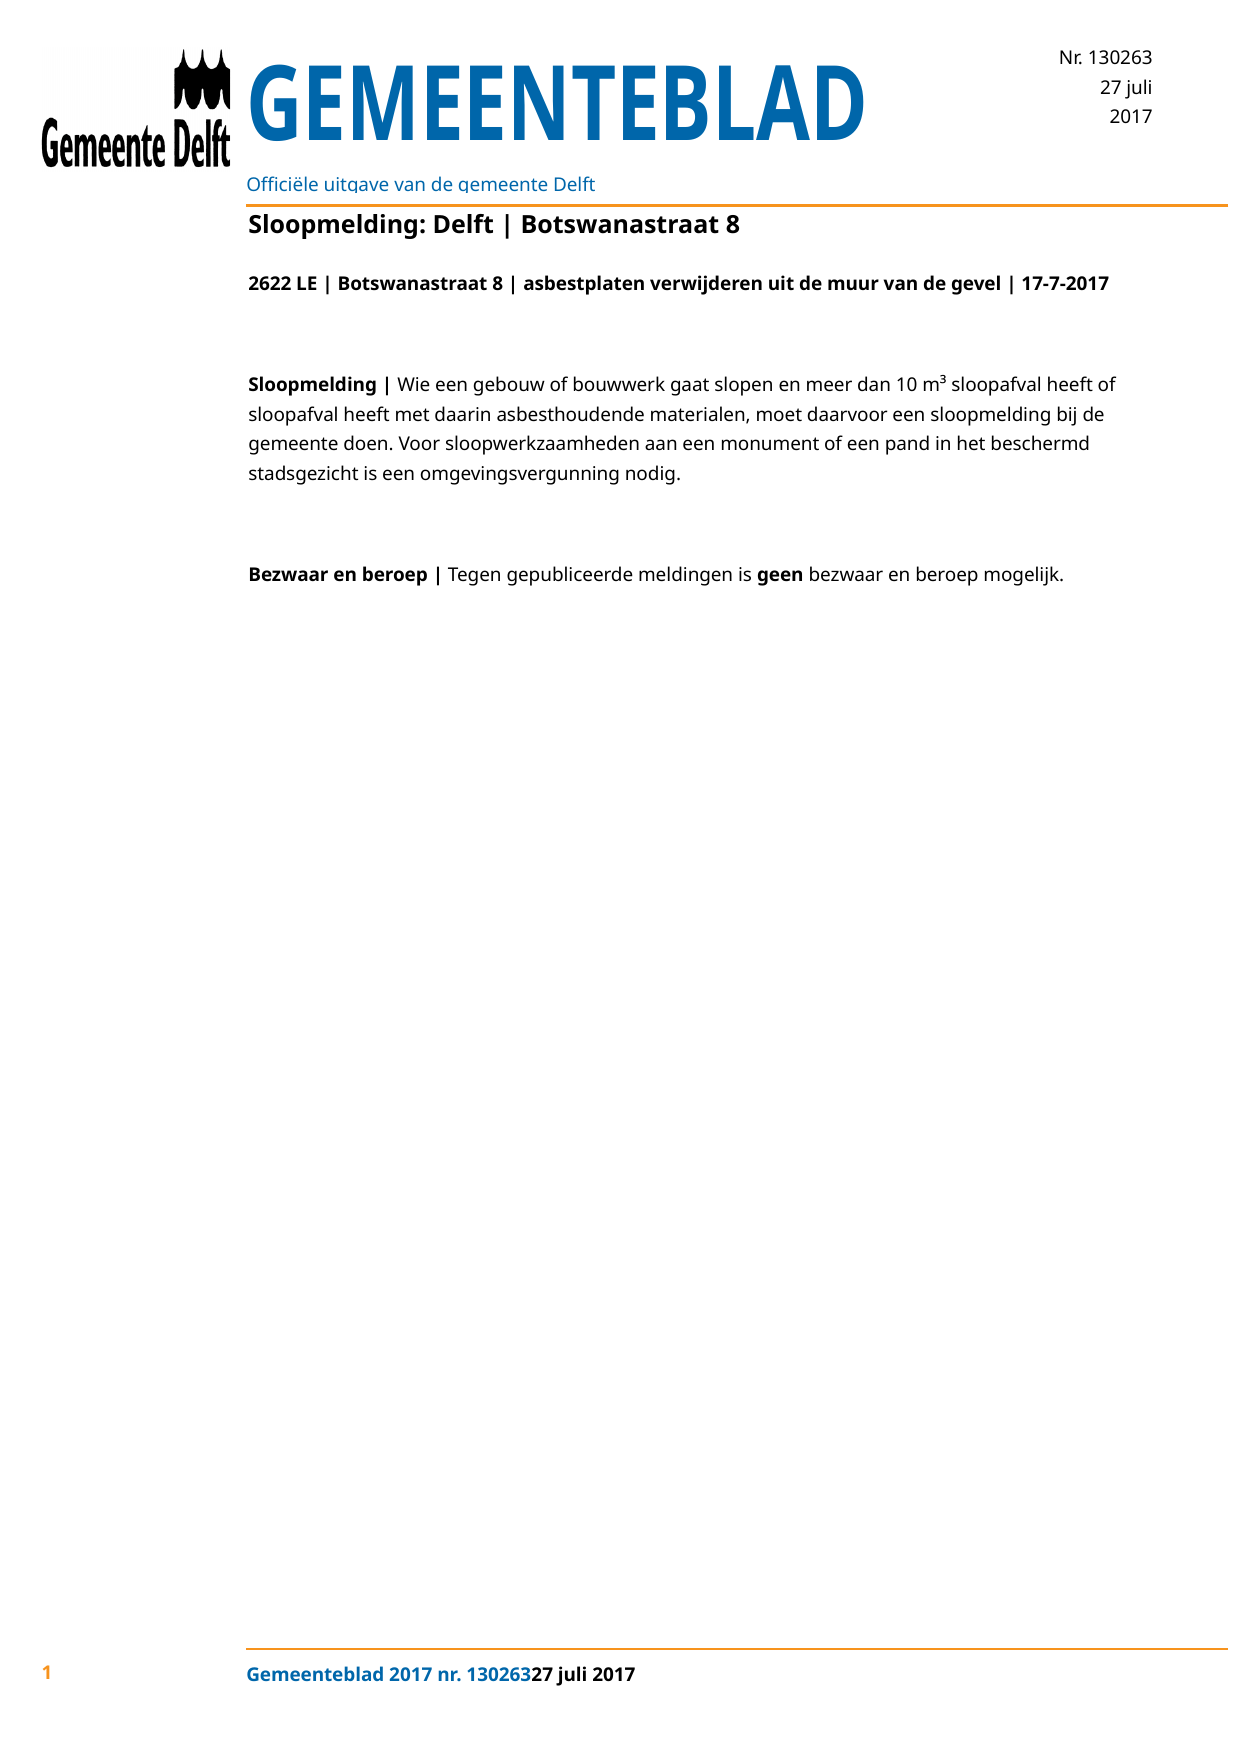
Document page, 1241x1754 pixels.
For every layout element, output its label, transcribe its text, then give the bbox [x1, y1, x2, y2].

text 2622 LE | Botswanastraat 8 | asbestplaten verwijderen uit de muur van de gevel | 17-7-2017 [248, 270, 1152, 296]
text Sloopmelding | Wie een gebouw of bouwwerk gaat slopen en meer dan 10 m³ sloopafval heeft of sloopafval heeft met daarin asbesthoudende materialen, moet daarvoor een sloopmelding bij de gemeente doen. Voor sloopwerkzaamheden aan een monument of een pand in het beschermd stadsgezicht is een omgevingsvergunning nodig. [248, 371, 1152, 486]
picture [41, 47, 231, 172]
text Bezwaar en beroep | Tegen gepubliceerde meldingen is geen bezwaar en beroep mogelijk. [248, 561, 1152, 586]
text Sloopmelding: Delft | Botswanastraat 8 [248, 207, 1152, 241]
